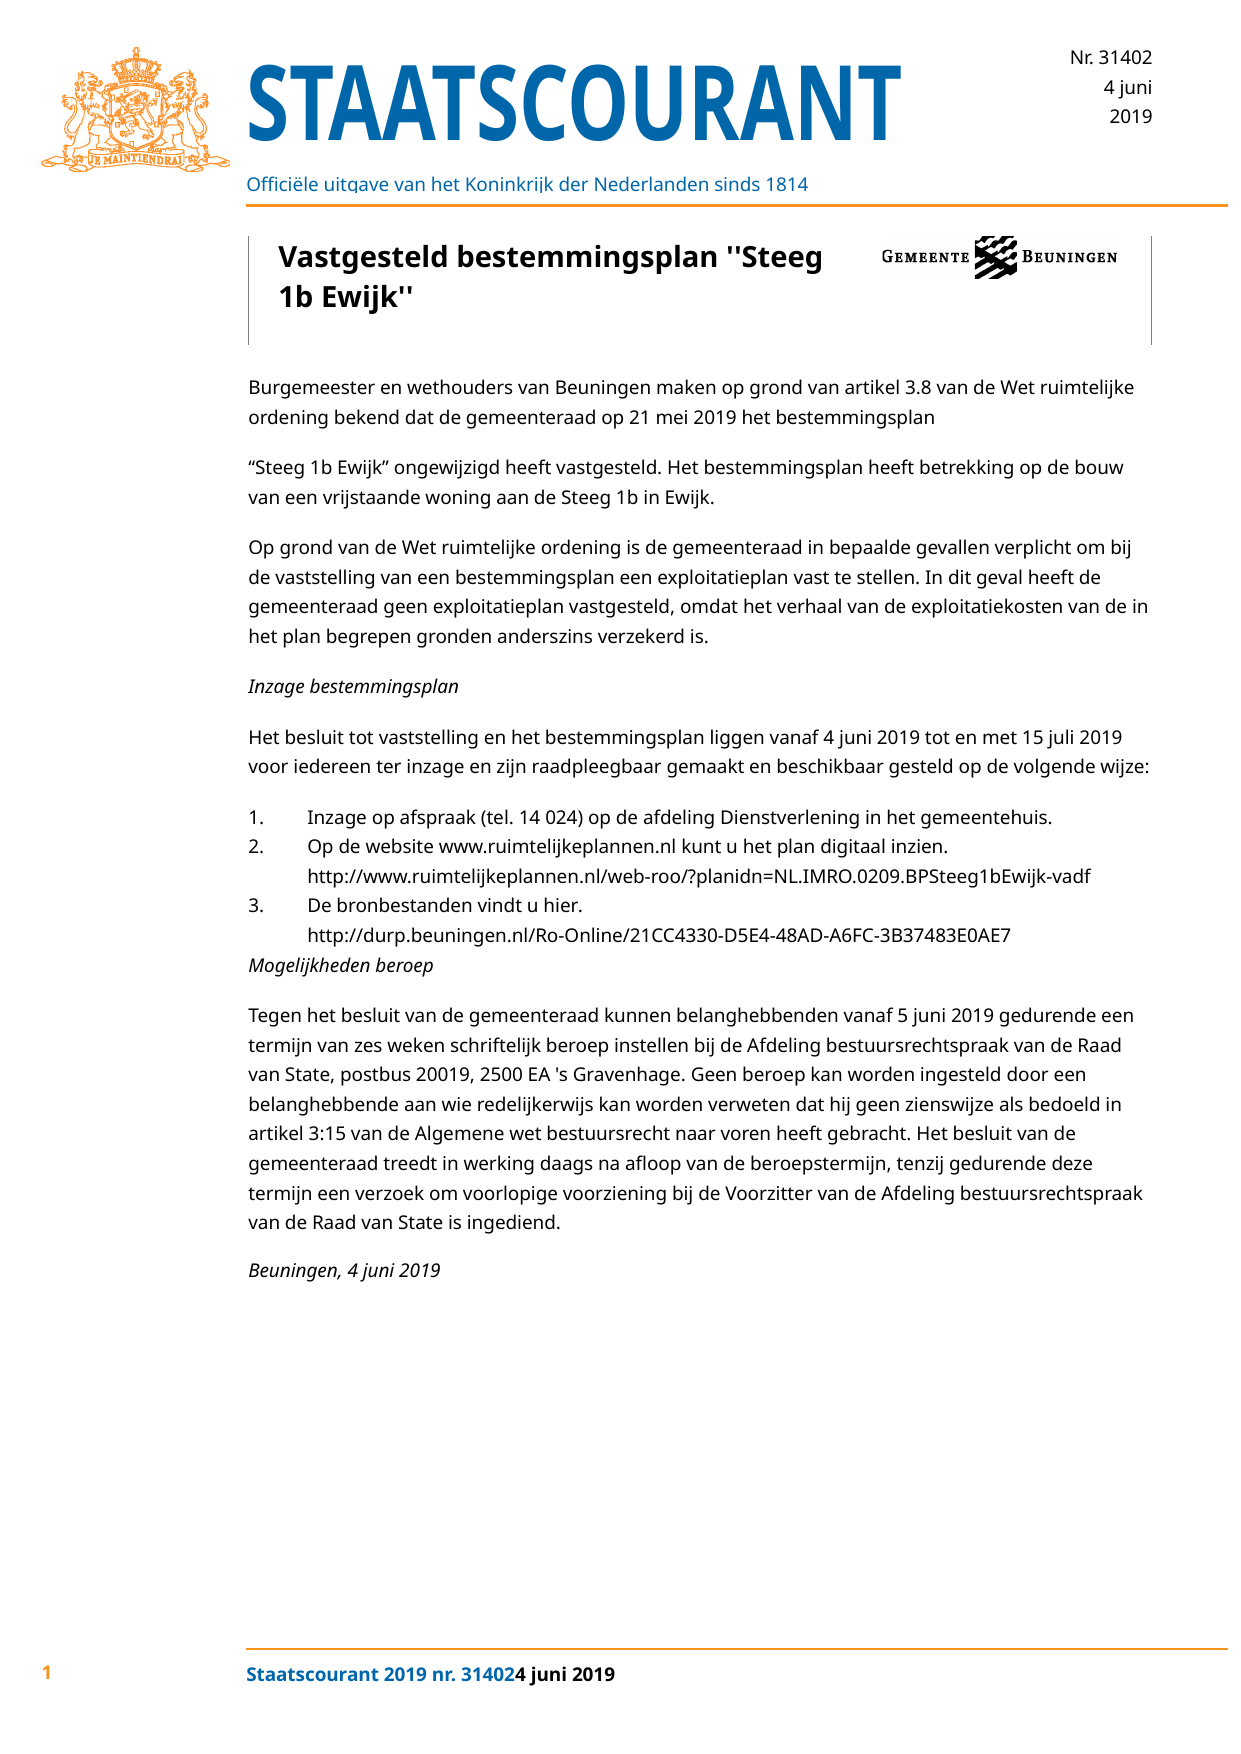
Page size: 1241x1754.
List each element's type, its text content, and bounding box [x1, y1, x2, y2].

text Inzage bestemmingsplan [248, 673, 1152, 699]
list http://durp.beuningen.nl/Ro-Online/21CC4330-D5E4-48AD-A6FC-3B37483E0AE7 [248, 922, 1152, 948]
table_header Vastgesteld bestemmingsplan ''Steeg 1b Ewijk'' [249, 236, 850, 345]
picture [882, 236, 1119, 279]
text Het besluit tot vaststelling en het bestemmingsplan liggen vanaf 4 juni 2019 tot en met 15 juli 2019 voor iedereen ter inzage en zijn raadpleegbaar gemaakt en beschikbaar gesteld op de volgende wijze: [248, 724, 1152, 779]
list De bronbestanden vindt u hier. [248, 893, 1152, 918]
text Tegen het besluit van de gemeenteraad kunnen belanghebbenden vanaf 5 juni 2019 gedurende een termijn van zes weken schriftelijk beroep instellen bij de Afdeling bestuursrechtspraak van de Raad van State, postbus 20019, 2500 EA 's Gravenhage. Geen beroep kan worden ingesteld door een belanghebbende aan wie redelijkerwijs kan worden verweten dat hij geen zienswijze als bedoeld in artikel 3:15 van de Algemene wet bestuursrecht naar voren heeft gebracht. Het besluit van de gemeenteraad treedt in werking daags na afloop van de beroepstermijn, tenzij gedurende deze termijn een verzoek om voorlopige voorziening bij de Voorzitter van de Afdeling bestuursrechtspraak van de Raad van State is ingediend. [248, 1002, 1152, 1235]
list http://www.ruimtelijkeplannen.nl/web-roo/?planidn=NL.IMRO.0209.BPSteeg1bEwijk-vadf [248, 863, 1152, 889]
list Op de website www.ruimtelijkeplannen.nl kunt u het plan digitaal inzien. [248, 833, 1152, 859]
text Beuningen, 4 juni 2019 [248, 1257, 1152, 1283]
picture [41, 47, 231, 172]
text Burgemeester en wethouders van Beuningen maken op grond van artikel 3.8 van de Wet ruimtelijke ordening bekend dat de gemeenteraad op 21 mei 2019 het bestemmingsplan [248, 374, 1152, 429]
table_header [850, 236, 1151, 345]
text Op grond van de Wet ruimtelijke ordening is de gemeenteraad in bepaalde gevallen verplicht om bij de vaststelling van een bestemmingsplan een exploitatieplan vast te stellen. In dit geval heeft de gemeenteraad geen exploitatieplan vastgesteld, omdat het verhaal van de exploitatiekosten van de in het plan begrepen gronden anderszins verzekerd is. [248, 534, 1152, 649]
text “Steeg 1b Ewijk” ongewijzigd heeft vastgesteld. Het bestemmingsplan heeft betrekking op de bouw van een vrijstaande woning aan de Steeg 1b in Ewijk. [248, 454, 1152, 509]
text Mogelijkheden beroep [248, 952, 1152, 977]
list Inzage op afspraak (tel. 14 024) op de afdeling Dienstverlening in het gemeentehuis. [248, 804, 1152, 829]
